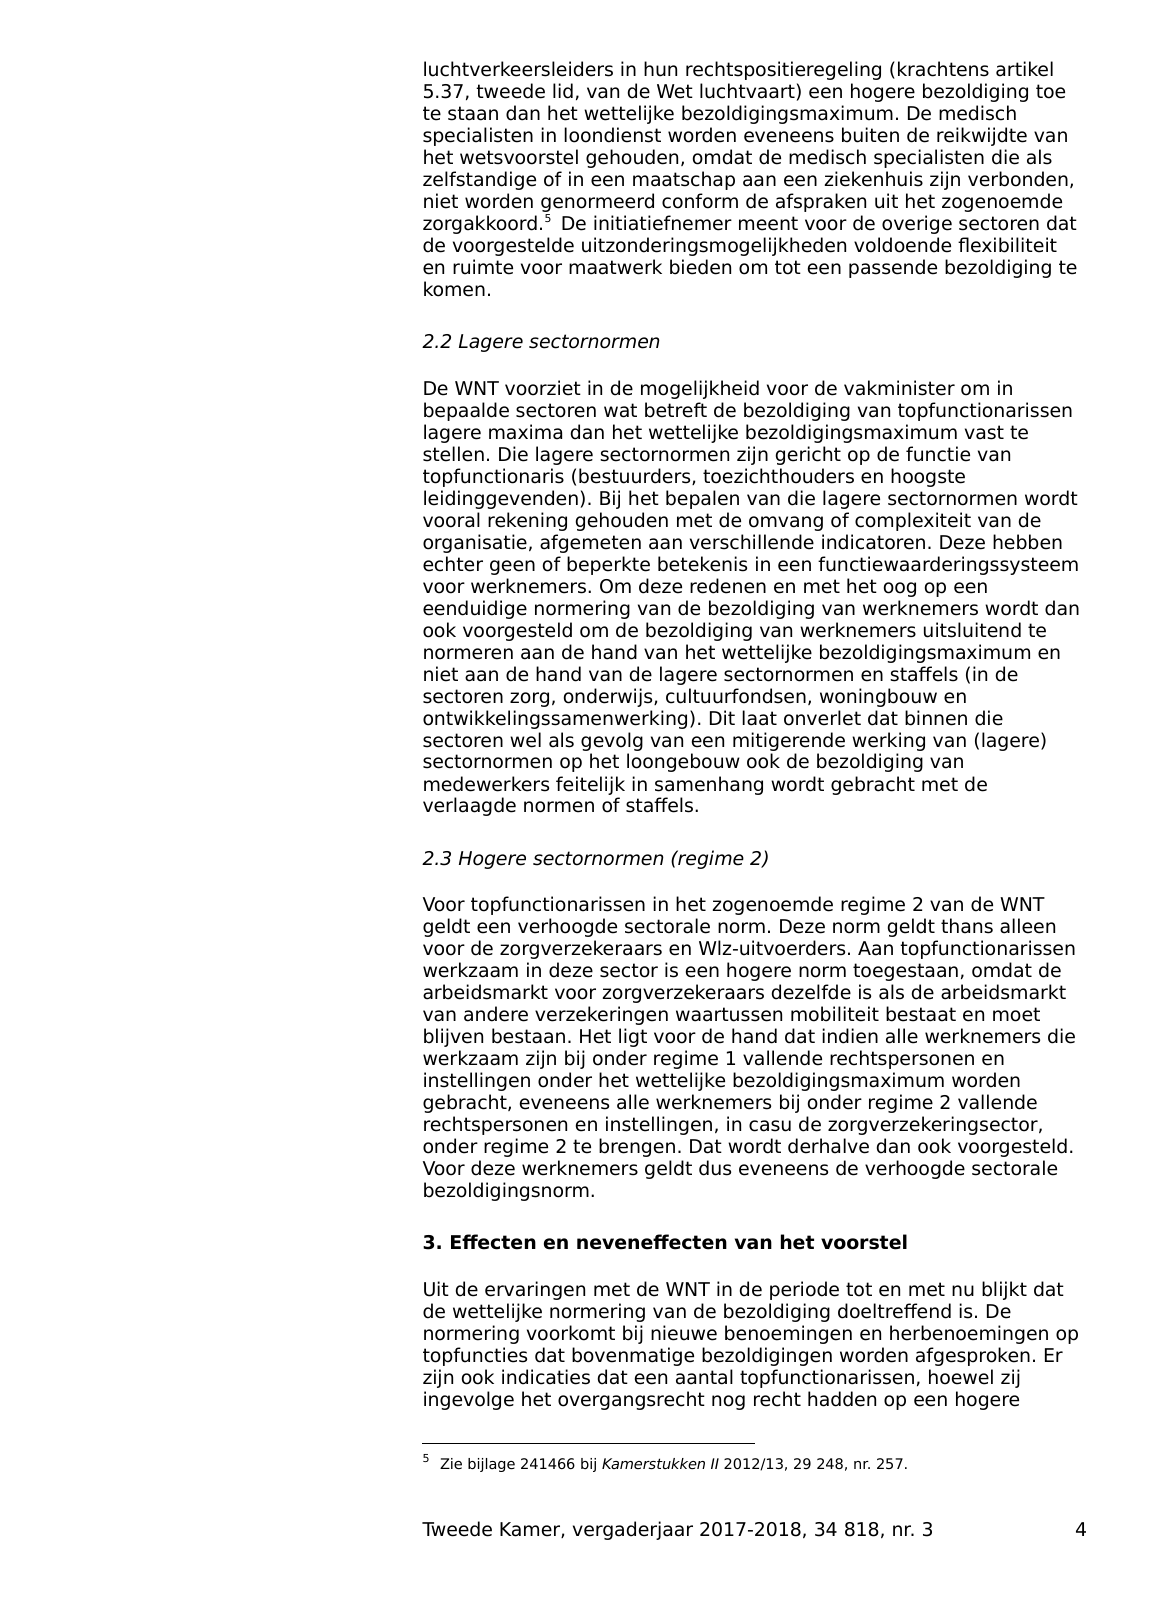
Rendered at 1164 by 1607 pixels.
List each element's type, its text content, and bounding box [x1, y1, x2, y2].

text De WNT voorziet in de mogelijkheid voor de vakminister om in bepaalde sectoren wat betreft de bezoldiging van topfunctionarissen lagere maxima dan het wettelijke bezoldigingsmaximum vast te stellen. Die lagere sectornormen zijn gericht op de functie van topfunctionaris (bestuurders, toezichthouders en hoogste leidinggevenden). Bij het bepalen van die lagere sectornormen wordt vooral rekening gehouden met de omvang of complexiteit van de organisatie, afgemeten aan verschillende indicatoren. Deze hebben echter geen of beperkte betekenis in een functiewaarderingssysteem voor werknemers. Om deze redenen en met het oog op een eenduidige normering van de bezoldiging van werknemers wordt dan ook voorgesteld om de bezoldiging van werknemers uitsluitend te normeren aan de hand van het wettelijke bezoldigingsmaximum en niet aan de hand van de lagere sectornormen en staffels (in de sectoren zorg, onderwijs, cultuurfondsen, woningbouw en ontwikkelingssamenwerking). Dit laat onverlet dat binnen die sectoren wel als gevolg van een mitigerende werking van (lagere) sectornormen op het loongebouw ook de bezoldiging van medewerkers feitelijk in samenhang wordt gebracht met de verlaagde normen of staffels. [422, 378, 1087, 817]
subtitle 3. Effecten en neveneffecten van het voorstel [422, 1232, 1087, 1254]
text Voor topfunctionarissen in het zogenoemde regime 2 van de WNT geldt een verhoogde sectorale norm. Deze norm geldt thans alleen voor de zorgverzekeraars en Wlz-uitvoerders. Aan topfunctionarissen werkzaam in deze sector is een hogere norm toegestaan, omdat de arbeidsmarkt voor zorgverzekeraars dezelfde is als de arbeidsmarkt van andere verzekeringen waartussen mobiliteit bestaat en moet blijven bestaan. Het ligt voor de hand dat indien alle werknemers die werkzaam zijn bij onder regime 1 vallende rechtspersonen en instellingen onder het wettelijke bezoldigingsmaximum worden gebracht, eveneens alle werknemers bij onder regime 2 vallende rechtspersonen en instellingen, in casu de zorgverzekeringsector, onder regime 2 te brengen. Dat wordt derhalve dan ook voorgesteld. Voor deze werknemers geldt dus eveneens de verhoogde sectorale bezoldigingsnorm. [422, 894, 1087, 1202]
text Uit de ervaringen met de WNT in de periode tot en met nu blijkt dat de wettelijke normering van de bezoldiging doeltreffend is. De normering voorkomt bij nieuwe benoemingen en herbenoemingen op topfuncties dat bovenmatige bezoldigingen worden afgesproken. Er zijn ook indicaties dat een aantal topfunctionarissen, hoewel zij ingevolge het overgangsrecht nog recht hadden op een hogere [422, 1279, 1087, 1411]
text Zie bijlage 241466 bij Kamerstukken II 2012/13, 29 248, nr. 257. [422, 1452, 1087, 1474]
subtitle 2.3 Hogere sectornormen (regime 2) [422, 847, 1087, 869]
text luchtverkeersleiders in hun rechtspositieregeling (krachtens artikel 5.37, tweede lid, van de Wet luchtvaart) een hogere bezoldiging toe te staan dan het wettelijke bezoldigingsmaximum. De medisch specialisten in loondienst worden eveneens buiten de reikwijdte van het wetsvoorstel gehouden, omdat de medisch specialisten die als zelfstandige of in een maatschap aan een ziekenhuis zijn verbonden, niet worden genormeerd conform de afspraken uit het zogenoemde zorgakkoord. De initiatiefnemer meent voor de overige sectoren dat de voorgestelde uitzonderingsmogelijkheden voldoende flexibiliteit en ruimte voor maatwerk bieden om tot een passende bezoldiging te komen. [422, 59, 1087, 301]
subtitle 2.2 Lagere sectornormen [422, 331, 1087, 353]
